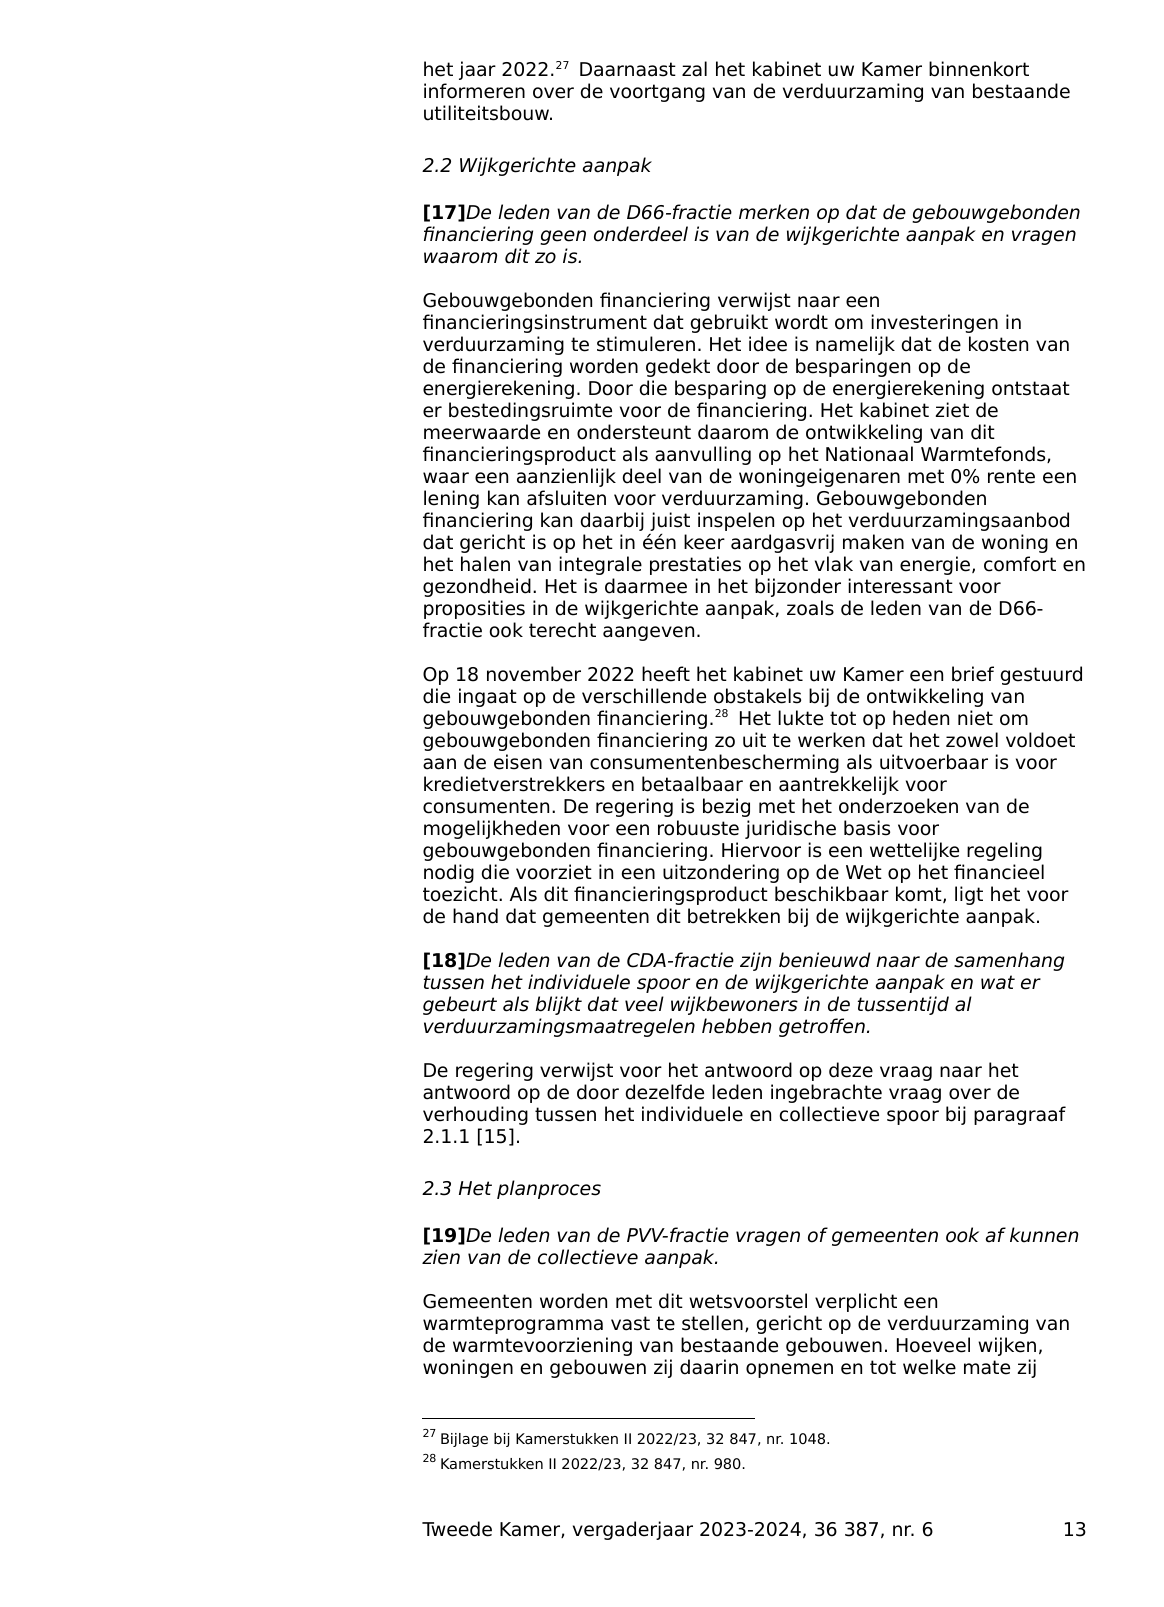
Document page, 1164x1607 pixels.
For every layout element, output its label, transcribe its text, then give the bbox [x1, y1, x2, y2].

text Op 18 november 2022 heeft het kabinet uw Kamer een brief gestuurd die ingaat op de verschillende obstakels bij de ontwikkeling van gebouwgebonden financiering. Het lukte tot op heden niet om gebouwgebonden financiering zo uit te werken dat het zowel voldoet aan de eisen van consumentenbescherming als uitvoerbaar is voor kredietverstrekkers en betaalbaar en aantrekkelijk voor consumenten. De regering is bezig met het onderzoeken van de mogelijkheden voor een robuuste juridische basis voor gebouwgebonden financiering. Hiervoor is een wettelijke regeling nodig die voorziet in een uitzondering op de Wet op het financieel toezicht. Als dit financieringsproduct beschikbaar komt, ligt het voor de hand dat gemeenten dit betrekken bij de wijkgerichte aanpak. [422, 664, 1087, 928]
text Gemeenten worden met dit wetsvoorstel verplicht een warmteprogramma vast te stellen, gericht op de verduurzaming van de warmtevoorziening van bestaande gebouwen. Hoeveel wijken, woningen en gebouwen zij daarin opnemen en tot welke mate zij [422, 1291, 1087, 1379]
text [19]De leden van de PVV-fractie vragen of gemeenten ook af kunnen zien van de collectieve aanpak. [422, 1225, 1087, 1269]
text Kamerstukken II 2022/23, 32 847, nr. 980. [422, 1452, 1087, 1474]
text [17]De leden van de D66-fractie merken op dat de gebouwgebonden financiering geen onderdeel is van de wijkgerichte aanpak en vragen waarom dit zo is. [422, 202, 1087, 268]
text De regering verwijst voor het antwoord op deze vraag naar het antwoord op de door dezelfde leden ingebrachte vraag over de verhouding tussen het individuele en collectieve spoor bij paragraaf 2.1.1 [15]. [422, 1060, 1087, 1148]
subtitle 2.2 Wijkgerichte aanpak [422, 155, 1087, 177]
text [18]De leden van de CDA-fractie zijn benieuwd naar de samenhang tussen het individuele spoor en de wijkgerichte aanpak en wat er gebeurt als blijkt dat veel wijkbewoners in de tussentijd al verduurzamingsmaatregelen hebben getroffen. [422, 950, 1087, 1038]
text Gebouwgebonden financiering verwijst naar een financieringsinstrument dat gebruikt wordt om investeringen in verduurzaming te stimuleren. Het idee is namelijk dat de kosten van de financiering worden gedekt door de besparingen op de energierekening. Door die besparing op de energierekening ontstaat er bestedingsruimte voor de financiering. Het kabinet ziet de meerwaarde en ondersteunt daarom de ontwikkeling van dit financieringsproduct als aanvulling op het Nationaal Warmtefonds, waar een aanzienlijk deel van de woningeigenaren met 0% rente een lening kan afsluiten voor verduurzaming. Gebouwgebonden financiering kan daarbij juist inspelen op het verduurzamingsaanbod dat gericht is op het in één keer aardgasvrij maken van de woning en het halen van integrale prestaties op het vlak van energie, comfort en gezondheid. Het is daarmee in het bijzonder interessant voor proposities in de wijkgerichte aanpak, zoals de leden van de D66-fractie ook terecht aangeven. [422, 290, 1087, 642]
text Bijlage bij Kamerstukken II 2022/23, 32 847, nr. 1048. [422, 1427, 1087, 1449]
subtitle 2.3 Het planproces [422, 1178, 1087, 1200]
text het jaar 2022. Daarnaast zal het kabinet uw Kamer binnenkort informeren over de voortgang van de verduurzaming van bestaande utiliteitsbouw. [422, 59, 1087, 125]
